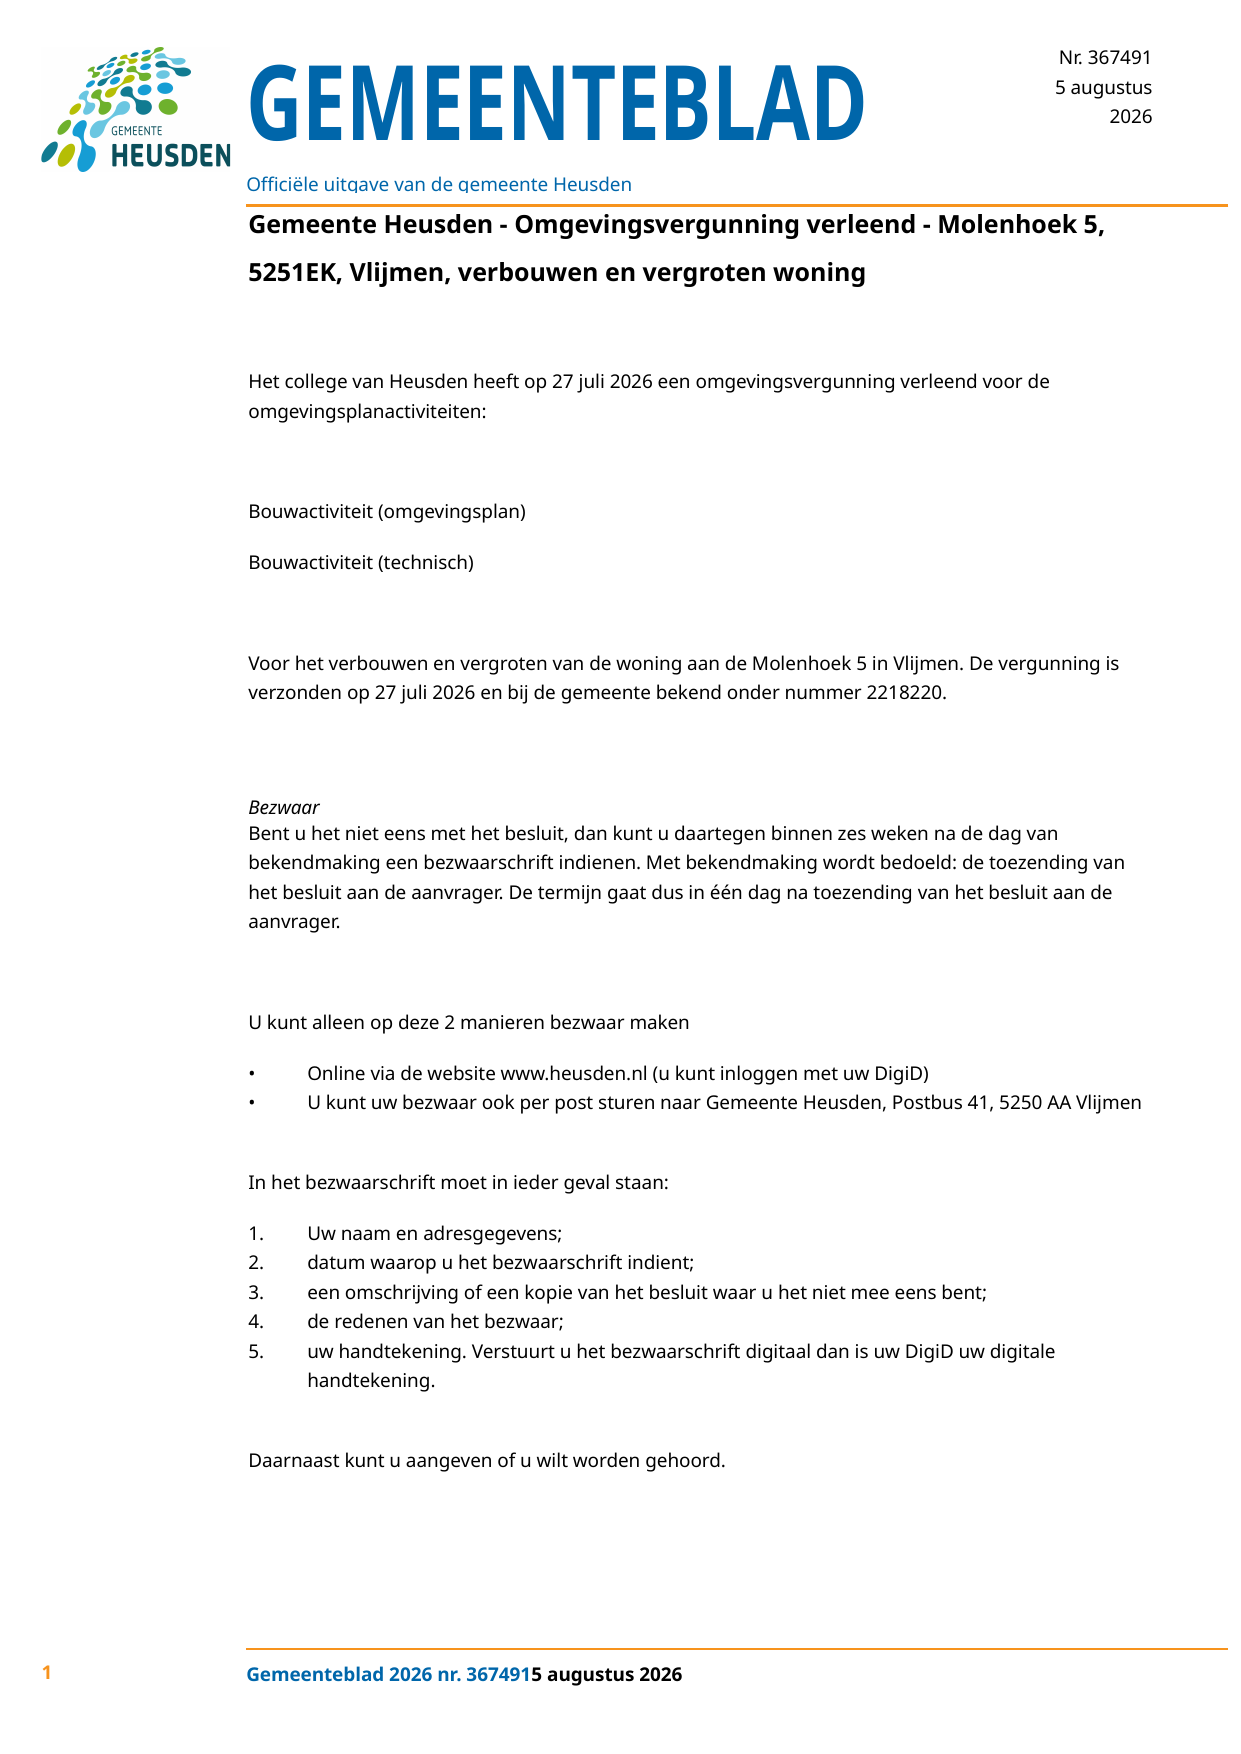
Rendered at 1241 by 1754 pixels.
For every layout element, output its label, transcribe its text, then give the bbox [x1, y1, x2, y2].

text U kunt alleen op deze 2 manieren bezwaar maken [248, 1009, 1152, 1035]
text Gemeente Heusden - Omgevingsvergunning verleend - Molenhoek 5, 5251EK, Vlijmen, verbouwen en vergroten woning [248, 207, 1152, 288]
text Bent u het niet eens met het besluit, dan kunt u daartegen binnen zes weken na de dag van bekendmaking een bezwaarschrift indienen. Met bekendmaking wordt bedoeld: de toezending van het besluit aan de aanvrager. De termijn gaat dus in één dag na toezending van het besluit aan de aanvrager. [248, 820, 1152, 934]
list uw handtekening. Verstuurt u het bezwaarschrift digitaal dan is uw DigiD uw digitale handtekening. [248, 1338, 1152, 1393]
list Online via de website www.heusden.nl (u kunt inloggen met uw DigiD) [248, 1060, 1152, 1085]
text In het bezwaarschrift moet in ieder geval staan: [248, 1169, 1152, 1195]
list Uw naam en adresgegevens; [248, 1220, 1152, 1245]
list een omschrijving of een kopie van het besluit waar u het niet mee eens bent; [248, 1279, 1152, 1304]
text Bouwactiviteit (omgevingsplan) [248, 499, 1152, 524]
picture [41, 47, 231, 172]
text Het college van Heusden heeft op 27 juli 2026 een omgevingsvergunning verleend voor de omgevingsplanactiviteiten: [248, 368, 1152, 424]
list datum waarop u het bezwaarschrift indient; [248, 1249, 1152, 1275]
list de redenen van het bezwaar; [248, 1308, 1152, 1334]
text Daarnaast kunt u aangeven of u wilt worden gehoord. [248, 1448, 1152, 1473]
text Bezwaar [248, 794, 1152, 820]
list U kunt uw bezwaar ook per post sturen naar Gemeente Heusden, Postbus 41, 5250 AA Vlijmen [248, 1089, 1152, 1115]
text Voor het verbouwen en vergroten van de woning aan de Molenhoek 5 in Vlijmen. De vergunning is verzonden op 27 juli 2026 en bij de gemeente bekend onder nummer 2218220. [248, 650, 1152, 705]
text Bouwactiviteit (technisch) [248, 549, 1152, 575]
